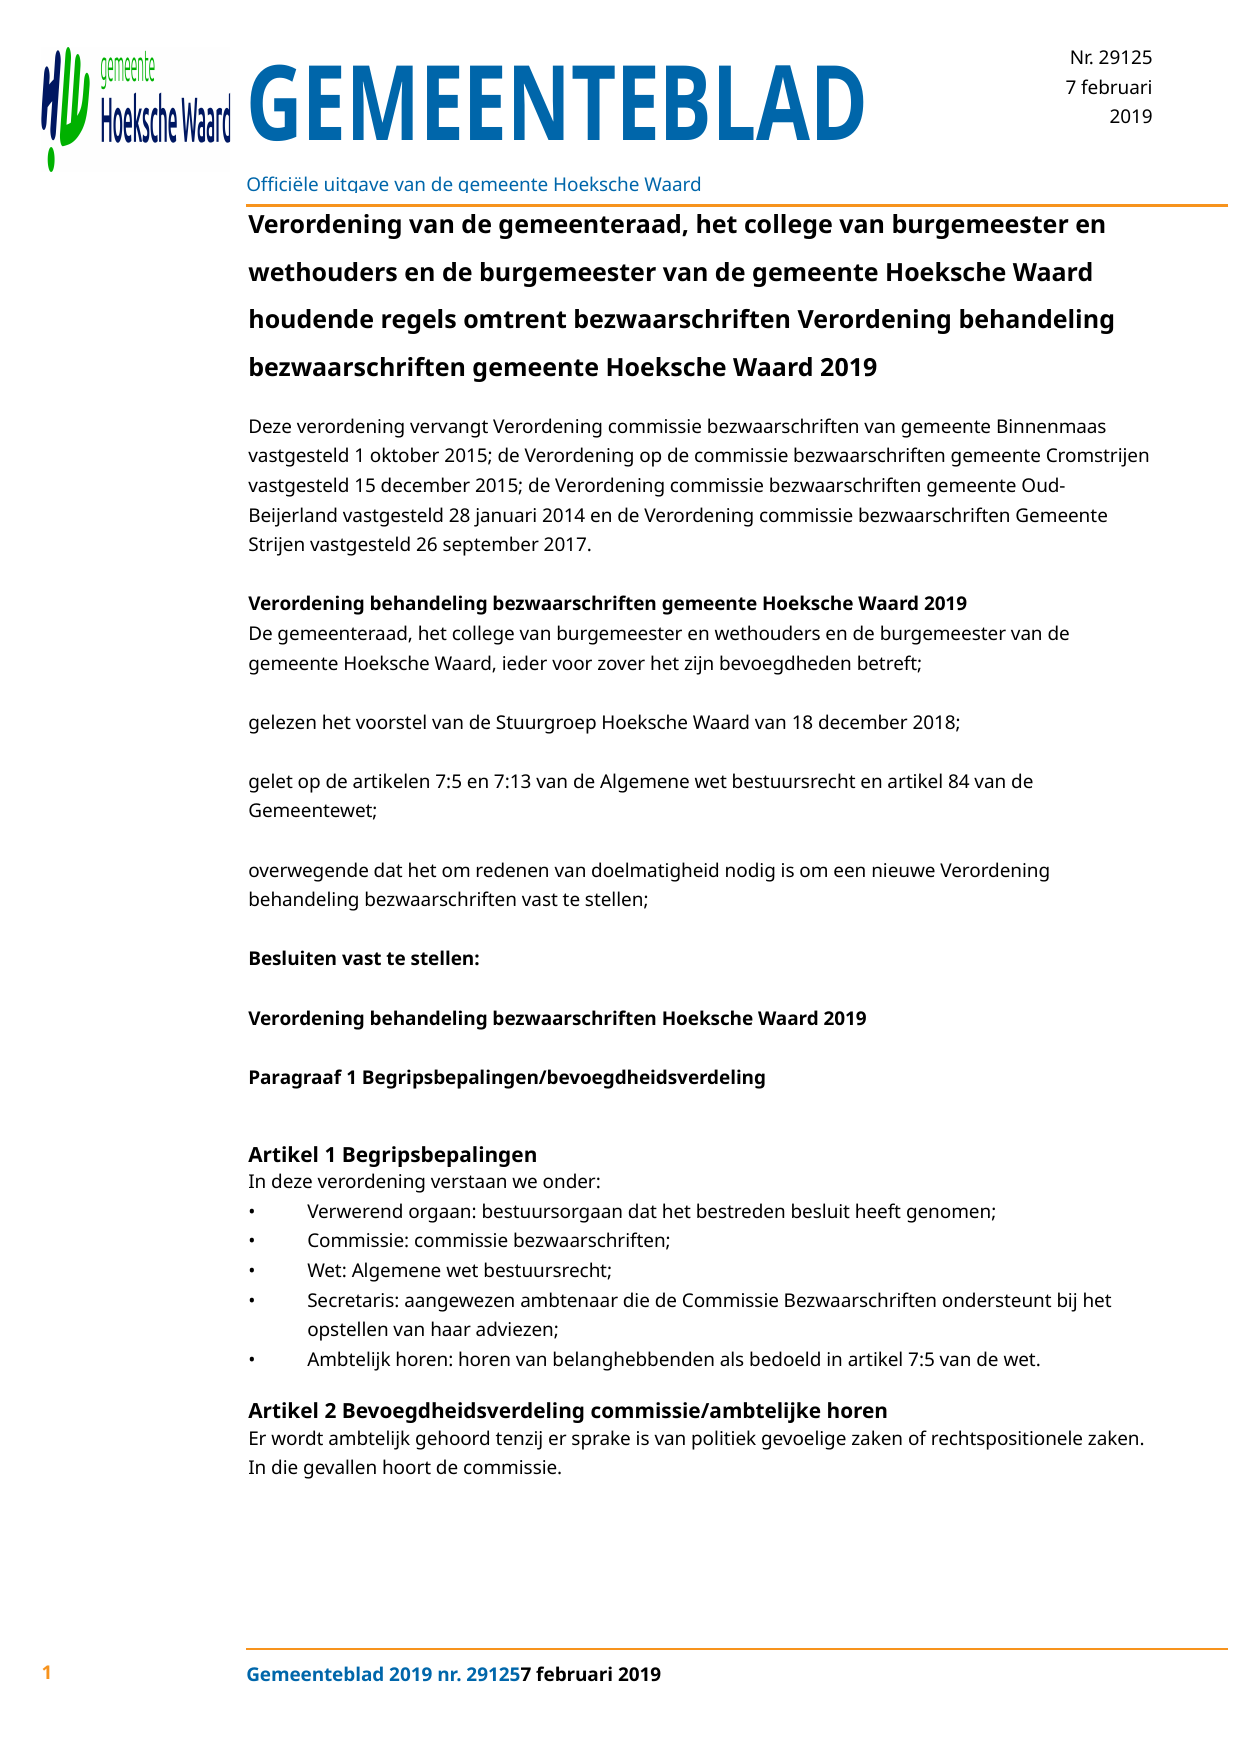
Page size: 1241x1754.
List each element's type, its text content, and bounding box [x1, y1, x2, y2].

list Ambtelijk horen: horen van belanghebbenden als bedoeld in artikel 7:5 van de wet. [248, 1346, 1152, 1372]
text Deze verordening vervangt Verordening commissie bezwaarschriften van gemeente Binnenmaas vastgesteld 1 oktober 2015; de Verordening op de commissie bezwaarschriften gemeente Cromstrijen vastgesteld 15 december 2015; de Verordening commissie bezwaarschriften gemeente Oud-Beijerland vastgesteld 28 januari 2014 en de Verordening commissie bezwaarschriften Gemeente Strijen vastgesteld 26 september 2017. [248, 413, 1152, 557]
text Artikel 1 Begripsbepalingen [248, 1140, 1152, 1168]
list Wet: Algemene wet bestuursrecht; [248, 1257, 1152, 1283]
text overwegende dat het om redenen van doelmatigheid nodig is om een nieuwe Verordening behandeling bezwaarschriften vast te stellen; [248, 857, 1152, 912]
text De gemeenteraad, het college van burgemeester en wethouders en de burgemeester van de gemeente Hoeksche Waard, ieder voor zover het zijn bevoegdheden betreft; [248, 620, 1152, 676]
text Verordening behandeling bezwaarschriften Hoeksche Waard 2019 [248, 1005, 1152, 1031]
text Verordening van de gemeenteraad, het college van burgemeester en wethouders en de burgemeester van de gemeente Hoeksche Waard houdende regels omtrent bezwaarschriften Verordening behandeling bezwaarschriften gemeente Hoeksche Waard 2019 [248, 207, 1152, 384]
text In deze verordening verstaan we onder: [248, 1168, 1152, 1194]
text Verordening behandeling bezwaarschriften gemeente Hoeksche Waard 2019 [248, 591, 1152, 616]
picture [41, 47, 231, 172]
text gelezen het voorstel van de Stuurgroep Hoeksche Waard van 18 december 2018; [248, 709, 1152, 735]
text Er wordt ambtelijk gehoord tenzij er sprake is van politiek gevoelige zaken of rechtspositionele zaken. In die gevallen hoort de commissie. [248, 1425, 1152, 1480]
text Paragraaf 1 Begripsbepalingen/bevoegdheidsverdeling [248, 1064, 1152, 1090]
list Verwerend orgaan: bestuursorgaan dat het bestreden besluit heeft genomen; [248, 1198, 1152, 1224]
list Commissie: commissie bezwaarschriften; [248, 1228, 1152, 1253]
text Artikel 2 Bevoegdheidsverdeling commissie/ambtelijke horen [248, 1396, 1152, 1425]
text Besluiten vast te stellen: [248, 946, 1152, 971]
list Secretaris: aangewezen ambtenaar die de Commissie Bezwaarschriften ondersteunt bij het opstellen van haar adviezen; [248, 1287, 1152, 1342]
text gelet op de artikelen 7:5 en 7:13 van de Algemene wet bestuursrecht en artikel 84 van de Gemeentewet; [248, 768, 1152, 823]
